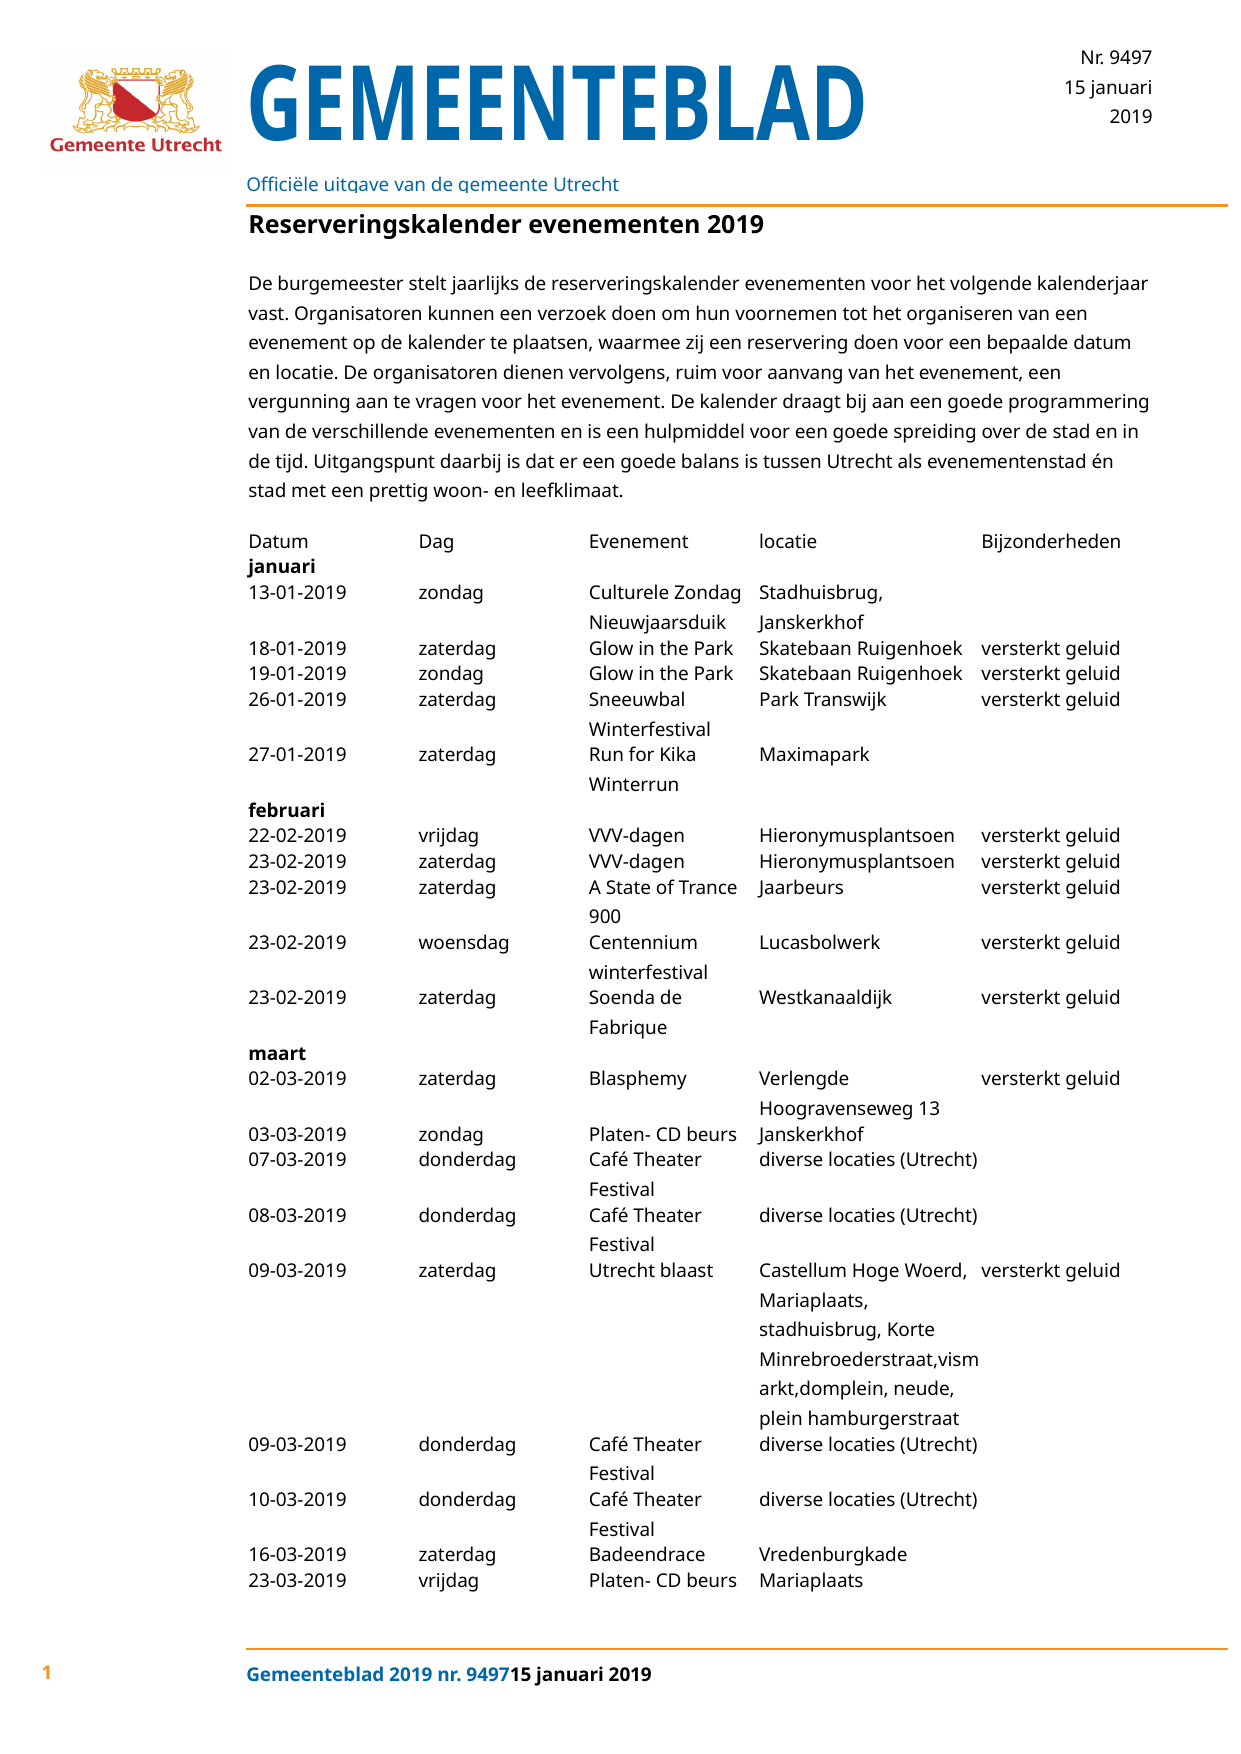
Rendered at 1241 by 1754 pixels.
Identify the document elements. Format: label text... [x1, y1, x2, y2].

table_cell zondag [418, 660, 589, 686]
table_cell versterkt geluid [981, 823, 1152, 848]
table_cell [981, 1147, 1152, 1202]
table_cell 10-03-2019 [248, 1486, 418, 1542]
table_cell [981, 1567, 1152, 1593]
table_cell zaterdag [418, 1066, 589, 1121]
table_cell diverse locaties (Utrecht) [759, 1202, 981, 1257]
table_cell 16-03-2019 [248, 1542, 418, 1567]
table_cell 07-03-2019 [248, 1147, 418, 1202]
table_cell [981, 1202, 1152, 1257]
table_cell 09-03-2019 [248, 1257, 418, 1431]
table_cell zondag [418, 1121, 589, 1147]
table_cell Café Theater Festival [589, 1202, 759, 1257]
table_cell januari [248, 554, 418, 579]
text Reserveringskalender evenementen 2019 [248, 207, 1152, 241]
table_cell zaterdag [418, 686, 589, 741]
table_header Dag [418, 528, 589, 554]
table_cell vrijdag [418, 1567, 589, 1593]
table_cell 13-01-2019 [248, 579, 418, 635]
table_cell Sneeuwbal Winterfestival [589, 686, 759, 741]
table_cell versterkt geluid [981, 848, 1152, 874]
table_cell Mariaplaats [759, 1567, 981, 1593]
table_cell [589, 1040, 759, 1066]
table_cell donderdag [418, 1147, 589, 1202]
table_cell woensdag [418, 929, 589, 984]
table_cell versterkt geluid [981, 1257, 1152, 1431]
table_cell versterkt geluid [981, 985, 1152, 1040]
picture [41, 47, 231, 172]
table_cell 22-02-2019 [248, 823, 418, 848]
table_cell [759, 554, 981, 579]
table_cell 18-01-2019 [248, 635, 418, 660]
text De burgemeester stelt jaarlijks de reserveringskalender evenementen voor het volgende kalenderjaar vast. Organisatoren kunnen een verzoek doen om hun voornemen tot het organiseren van een evenement op de kalender te plaatsen, waarmee zij een reservering doen voor een bepaalde datum en locatie. De organisatoren dienen vervolgens, ruim voor aanvang van het evenement, een vergunning aan te vragen voor het evenement. De kalender draagt bij aan een goede programmering van de verschillende evenementen en is een hulpmiddel voor een goede spreiding over de stad en in de tijd. Uitgangspunt daarbij is dat er een goede balans is tussen Utrecht als evenementenstad én stad met een prettig woon- en leefklimaat. [248, 270, 1152, 503]
table_header Datum [248, 528, 418, 554]
table_cell zaterdag [418, 848, 589, 874]
table_cell [981, 1040, 1152, 1066]
table_header Bijzonderheden [981, 528, 1152, 554]
table_cell 08-03-2019 [248, 1202, 418, 1257]
table_cell Maximapark [759, 741, 981, 797]
table_cell Café Theater Festival [589, 1486, 759, 1542]
table_cell versterkt geluid [981, 874, 1152, 929]
table_cell donderdag [418, 1431, 589, 1486]
table_cell 09-03-2019 [248, 1431, 418, 1486]
table_cell 23-03-2019 [248, 1567, 418, 1593]
table_cell [981, 1121, 1152, 1147]
table_cell februari [248, 797, 418, 822]
table_cell diverse locaties (Utrecht) [759, 1486, 981, 1542]
table_cell [981, 1431, 1152, 1486]
table_cell VVV-dagen [589, 848, 759, 874]
table_header locatie [759, 528, 981, 554]
table_cell A State of Trance 900 [589, 874, 759, 929]
table_cell 19-01-2019 [248, 660, 418, 686]
table_cell [981, 797, 1152, 822]
table_cell zaterdag [418, 985, 589, 1040]
table_cell versterkt geluid [981, 929, 1152, 984]
table_cell [418, 1040, 589, 1066]
table_cell Castellum Hoge Woerd, Mariaplaats, stadhuisbrug, Korte Minrebroederstraat,vismarkt,domplein, neude, plein hamburgerstraat [759, 1257, 981, 1431]
table_cell Hieronymusplantsoen [759, 823, 981, 848]
table_cell [981, 741, 1152, 797]
table_cell 23-02-2019 [248, 874, 418, 929]
table_cell diverse locaties (Utrecht) [759, 1431, 981, 1486]
table_cell VVV-dagen [589, 823, 759, 848]
table_cell Westkanaaldijk [759, 985, 981, 1040]
table_cell [759, 797, 981, 822]
table_cell Hieronymusplantsoen [759, 848, 981, 874]
table_cell Lucasbolwerk [759, 929, 981, 984]
table_cell 26-01-2019 [248, 686, 418, 741]
table_cell versterkt geluid [981, 1066, 1152, 1121]
table_cell Café Theater Festival [589, 1431, 759, 1486]
table_cell zaterdag [418, 874, 589, 929]
table_cell Glow in the Park [589, 635, 759, 660]
table_cell Skatebaan Ruigenhoek [759, 660, 981, 686]
table_cell Centennium winterfestival [589, 929, 759, 984]
table_cell Verlengde Hoogravenseweg 13 [759, 1066, 981, 1121]
table_cell Janskerkhof [759, 1121, 981, 1147]
table_cell vrijdag [418, 823, 589, 848]
table_cell versterkt geluid [981, 635, 1152, 660]
table_cell Soenda de Fabrique [589, 985, 759, 1040]
table_cell Skatebaan Ruigenhoek [759, 635, 981, 660]
table_cell 03-03-2019 [248, 1121, 418, 1147]
table_cell Badeendrace [589, 1542, 759, 1567]
table_cell 23-02-2019 [248, 985, 418, 1040]
table_cell 02-03-2019 [248, 1066, 418, 1121]
table_cell diverse locaties (Utrecht) [759, 1147, 981, 1202]
table_cell [759, 1040, 981, 1066]
table_cell Café Theater Festival [589, 1147, 759, 1202]
table_cell zaterdag [418, 741, 589, 797]
table_cell Jaarbeurs [759, 874, 981, 929]
table_cell 27-01-2019 [248, 741, 418, 797]
table_cell zaterdag [418, 1257, 589, 1431]
table_cell donderdag [418, 1202, 589, 1257]
table_cell [981, 1486, 1152, 1542]
table_cell Stadhuisbrug, Janskerkhof [759, 579, 981, 635]
table_cell Glow in the Park [589, 660, 759, 686]
table_cell Park Transwijk [759, 686, 981, 741]
table_cell zaterdag [418, 635, 589, 660]
table_cell zondag [418, 579, 589, 635]
table_cell versterkt geluid [981, 660, 1152, 686]
table_cell [981, 554, 1152, 579]
table_header Evenement [589, 528, 759, 554]
table_cell [981, 1542, 1152, 1567]
table_cell maart [248, 1040, 418, 1066]
table_cell zaterdag [418, 1542, 589, 1567]
table_cell Utrecht blaast [589, 1257, 759, 1431]
table_cell [981, 579, 1152, 635]
table_cell [589, 797, 759, 822]
table_cell [418, 554, 589, 579]
table_cell Platen- CD beurs [589, 1567, 759, 1593]
table_cell Culturele Zondag Nieuwjaarsduik [589, 579, 759, 635]
table_cell Run for Kika Winterrun [589, 741, 759, 797]
table_cell versterkt geluid [981, 686, 1152, 741]
table_cell [418, 797, 589, 822]
table_cell Blasphemy [589, 1066, 759, 1121]
table_cell 23-02-2019 [248, 929, 418, 984]
table_cell donderdag [418, 1486, 589, 1542]
table_cell Platen- CD beurs [589, 1121, 759, 1147]
table_cell [589, 554, 759, 579]
table_cell Vredenburgkade [759, 1542, 981, 1567]
table_cell 23-02-2019 [248, 848, 418, 874]
